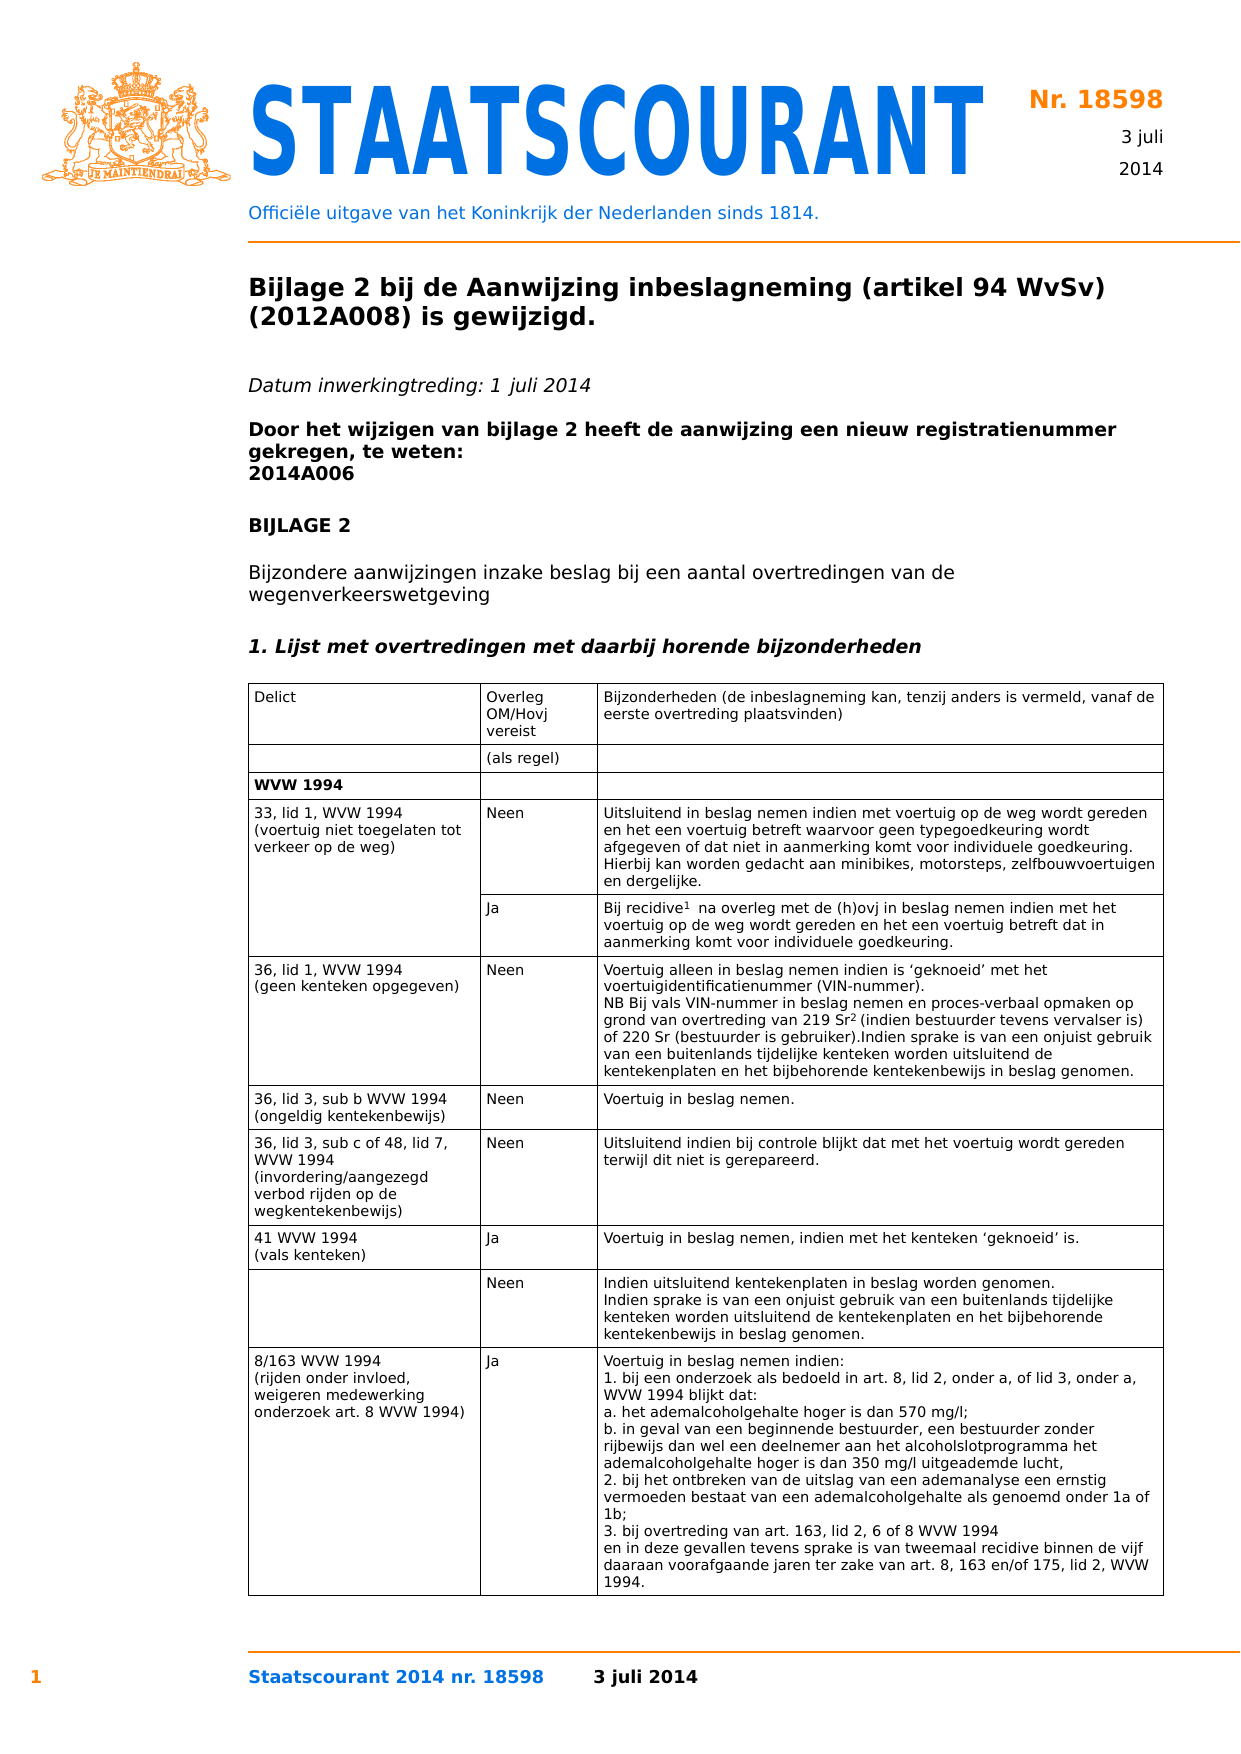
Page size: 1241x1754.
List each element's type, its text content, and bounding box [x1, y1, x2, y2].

subtitle BIJLAGE 2 [248, 515, 1163, 537]
picture [41, 62, 231, 186]
table_header Delict [249, 684, 480, 744]
table_header Nr. 18598 [998, 62, 1240, 121]
table_cell Neen [481, 800, 597, 894]
table_cell Voertuig alleen in beslag nemen indien is ‘geknoeid’ met het voertuigidentificatienummer (VIN-nummer). NB Bij vals VIN-nummer in beslag nemen en proces-verbaal opmaken op grond van overtreding van 219 Sr2(indien bestuurder tevens vervalser is) of 220 Sr (bestuurder is gebruiker).Indien sprake is van een onjuist gebruik van een buitenlands tijdelijke kenteken worden uitsluitend de kentekenplaten en het bijbehorende kentekenbewijs in beslag genomen. [598, 957, 1163, 1085]
text Bijzondere aanwijzingen inzake beslag bij een aantal overtredingen van de wegenverkeerswetgeving [248, 562, 1163, 606]
table_cell 3 juli [998, 121, 1240, 153]
table_cell Uitsluitend in beslag nemen indien met voertuig op de weg wordt gereden en het een voertuig betreft waarvoor geen typegoedkeuring wordt afgegeven of dat niet in aanmerking komt voor individuele goedkeuring. Hierbij kan worden gedacht aan minibikes, motorsteps, zelfbouwvoertuigen en dergelijke. [598, 800, 1163, 894]
table_cell Neen [481, 1086, 597, 1129]
table_cell (als regel) [481, 745, 597, 772]
table_cell Neen [481, 1130, 597, 1224]
table_cell 2014 [998, 153, 1240, 203]
table_header Overleg OM/Hovj vereist [481, 684, 597, 744]
table_cell Neen [481, 957, 597, 1085]
table_cell [598, 745, 1163, 772]
table_cell [249, 1270, 480, 1347]
table_header STAATSCOURANT [248, 62, 998, 203]
table_cell Indien uitsluitend kentekenplaten in beslag worden genomen. Indien sprake is van een onjuist gebruik van een buitenlands tijdelijke kenteken worden uitsluitend de kentekenplaten en het bijbehorende kentekenbewijs in beslag genomen. [598, 1270, 1163, 1347]
table_cell 41 WVW 1994 (vals kenteken) [249, 1226, 480, 1269]
table_cell WVW 1994 [249, 773, 480, 799]
table_cell Voertuig in beslag nemen indien: 1. bij een onderzoek als bedoeld in art. 8, lid 2, onder a, of lid 3, onder a, WVW 1994 blijkt dat: a. het ademalcoholgehalte hoger is dan 570 mg/l; b. in geval van een beginnende bestuurder, een bestuurder zonder rijbewijs dan wel een deelnemer aan het alcoholslotprogramma het ademalcoholgehalte hoger is dan 350 mg/l uitgeademde lucht, 2. bij het ontbreken van de uitslag van een ademanalyse een ernstig vermoeden bestaat van een ademalcoholgehalte als genoemd onder 1a of 1b; 3. bij overtreding van art. 163, lid 2, 6 of 8 WVW 1994 en in deze gevallen tevens sprake is van tweemaal recidive binnen de vijf daaraan voorafgaande jaren ter zake van art. 8, 163 en/of 175, lid 2, WVW 1994. [598, 1348, 1163, 1595]
subtitle Bijlage 2 bij de Aanwijzing inbeslagneming (artikel 94 WvSv) (2012A008) is gewijzigd. [248, 273, 1163, 331]
table_cell 8/163 WVW 1994 (rijden onder invloed, weigeren medewerking onderzoek art. 8 WVW 1994) [249, 1348, 480, 1595]
table_cell 36, lid 1, WVW 1994 (geen kenteken opgegeven) [249, 957, 480, 1085]
table_cell Ja [481, 895, 597, 956]
table_cell 33, lid 1, WVW 1994 (voertuig niet toegelaten tot verkeer op de weg) [249, 800, 480, 956]
text Datum inwerkingtreding: 1 juli 2014 [248, 375, 1163, 397]
table_cell Voertuig in beslag nemen. [598, 1086, 1163, 1129]
table_cell 36, lid 3, sub b WVW 1994 (ongeldig kentekenbewijs) [249, 1086, 480, 1129]
table_cell Uitsluitend indien bij controle blijkt dat met het voertuig wordt gereden terwijl dit niet is gerepareerd. [598, 1130, 1163, 1224]
table_header Bijzonderheden (de inbeslagneming kan, tenzij anders is vermeld, vanaf de eerste overtreding plaatsvinden) [598, 684, 1163, 744]
table_cell Officiële uitgave van het Koninkrijk der Nederlanden sinds 1814. [248, 203, 1240, 241]
table_header [25, 62, 248, 241]
table_cell 36, lid 3, sub c of 48, lid 7, WVW 1994 (invordering/aangezegd verbod rijden op de wegkentekenbewijs) [249, 1130, 480, 1224]
table_cell Ja [481, 1348, 597, 1595]
table_cell Voertuig in beslag nemen, indien met het kenteken ‘geknoeid’ is. [598, 1226, 1163, 1269]
table_cell Neen [481, 1270, 597, 1347]
table_cell Bij recidive1 na overleg met de (h)ovj in beslag nemen indien met het voertuig op de weg wordt gereden en het een voertuig betreft dat in aanmerking komt voor individuele goedkeuring. [598, 895, 1163, 956]
table_cell Ja [481, 1226, 597, 1269]
table_cell [598, 773, 1163, 799]
text 2014A006 [248, 463, 1163, 485]
table_cell [249, 745, 480, 772]
text Door het wijzigen van bijlage 2 heeft de aanwijzing een nieuw registratienummer gekregen, te weten: [248, 419, 1163, 463]
subtitle 1. Lijst met overtredingen met daarbij horende bijzonderheden [248, 636, 1163, 658]
table_cell [481, 773, 597, 799]
